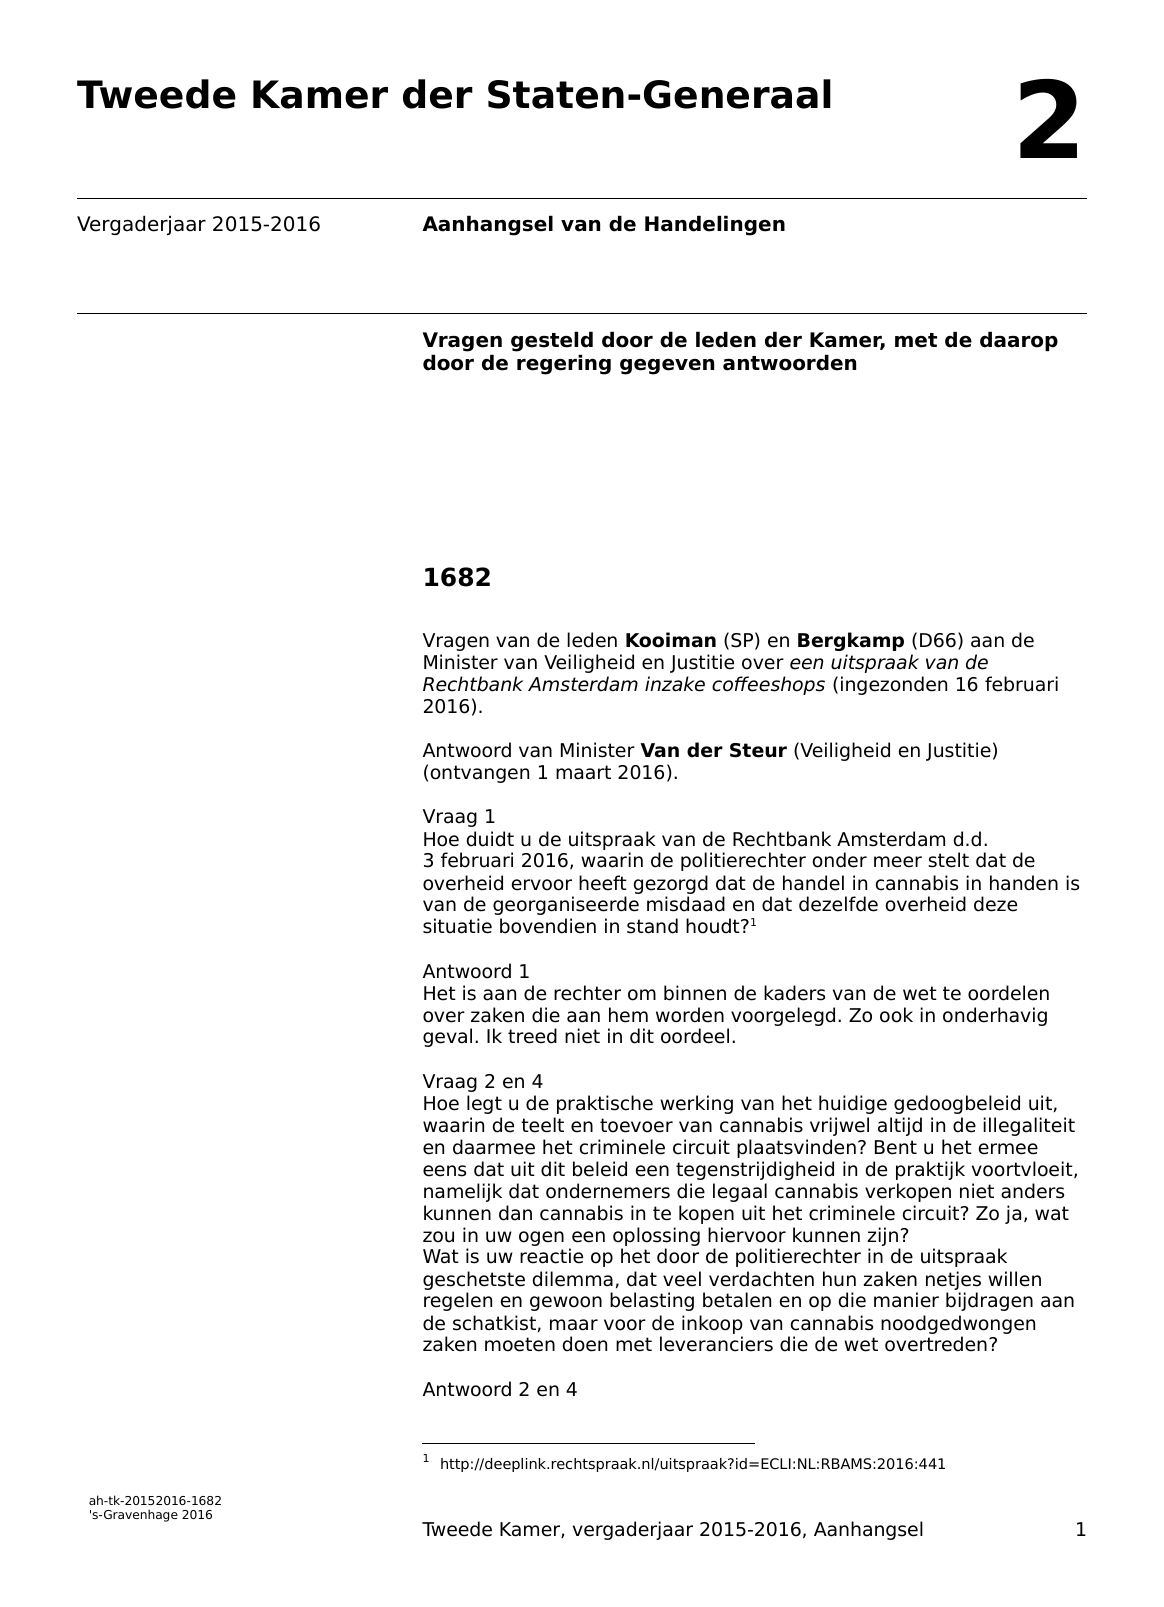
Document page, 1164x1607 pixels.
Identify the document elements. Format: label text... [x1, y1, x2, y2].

table_header 2 [886, 59, 1087, 198]
table_cell Vragen gesteld door de leden der Kamer, met de daarop door de regering gegeven antwoorden [422, 314, 1087, 375]
text Vraag 1 [422, 806, 1087, 828]
table_cell Aanhangsel van de Handelingen [422, 199, 1087, 313]
text http://deeplink.rechtspraak.nl/uitspraak?id=ECLI:NL:RBAMS:2016:441 [422, 1452, 1087, 1474]
text Hoe legt u de praktische werking van het huidige gedoogbeleid uit, waarin de teelt en toevoer van cannabis vrijwel altijd in de illegaliteit en daarmee het criminele circuit plaatsvinden? Bent u het ermee eens dat uit dit beleid een tegenstrijdigheid in de praktijk voortvloeit, namelijk dat ondernemers die legaal cannabis verkopen niet anders kunnen dan cannabis in te kopen uit het criminele circuit? Zo ja, wat zou in uw ogen een oplossing hiervoor kunnen zijn? [422, 1093, 1087, 1246]
text Vragen van de leden Kooiman (SP) en Bergkamp (D66) aan de Minister van Veiligheid en Justitie over een uitspraak van de Rechtbank Amsterdam inzake coffeeshops (ingezonden 16 februari 2016). [422, 630, 1087, 718]
text Antwoord 2 en 4 [422, 1378, 1087, 1401]
table_cell Vergaderjaar 2015-2016 [77, 199, 422, 313]
text Wat is uw reactie op het door de politierechter in de uitspraak geschetste dilemma, dat veel verdachten hun zaken netjes willen regelen en gewoon belasting betalen en op die manier bijdragen aan de schatkist, maar voor de inkoop van cannabis noodgedwongen zaken moeten doen met leveranciers die de wet overtreden? [422, 1246, 1087, 1356]
text Antwoord 1 [422, 961, 1087, 982]
text 1682 [422, 563, 1087, 592]
text ah-tk-20152016-1682 [88, 1494, 323, 1508]
table_cell [77, 314, 422, 375]
table_header Tweede Kamer der Staten-Generaal [77, 59, 886, 198]
text Vraag 2 en 4 [422, 1071, 1087, 1093]
text Hoe duidt u de uitspraak van de Rechtbank Amsterdam d.d. 3 februari 2016, waarin de politierechter onder meer stelt dat de overheid ervoor heeft gezorgd dat de handel in cannabis in handen is van de georganiseerde misdaad en dat dezelfde overheid deze situatie bovendien in stand houdt? [422, 828, 1087, 938]
text 's-Gravenhage 2016 [88, 1508, 323, 1522]
text Antwoord van Minister Van der Steur (Veiligheid en Justitie) (ontvangen 1 maart 2016). [422, 740, 1087, 784]
text Het is aan de rechter om binnen de kaders van de wet te oordelen over zaken die aan hem worden voorgelegd. Zo ook in onderhavig geval. Ik treed niet in dit oordeel. [422, 982, 1087, 1048]
